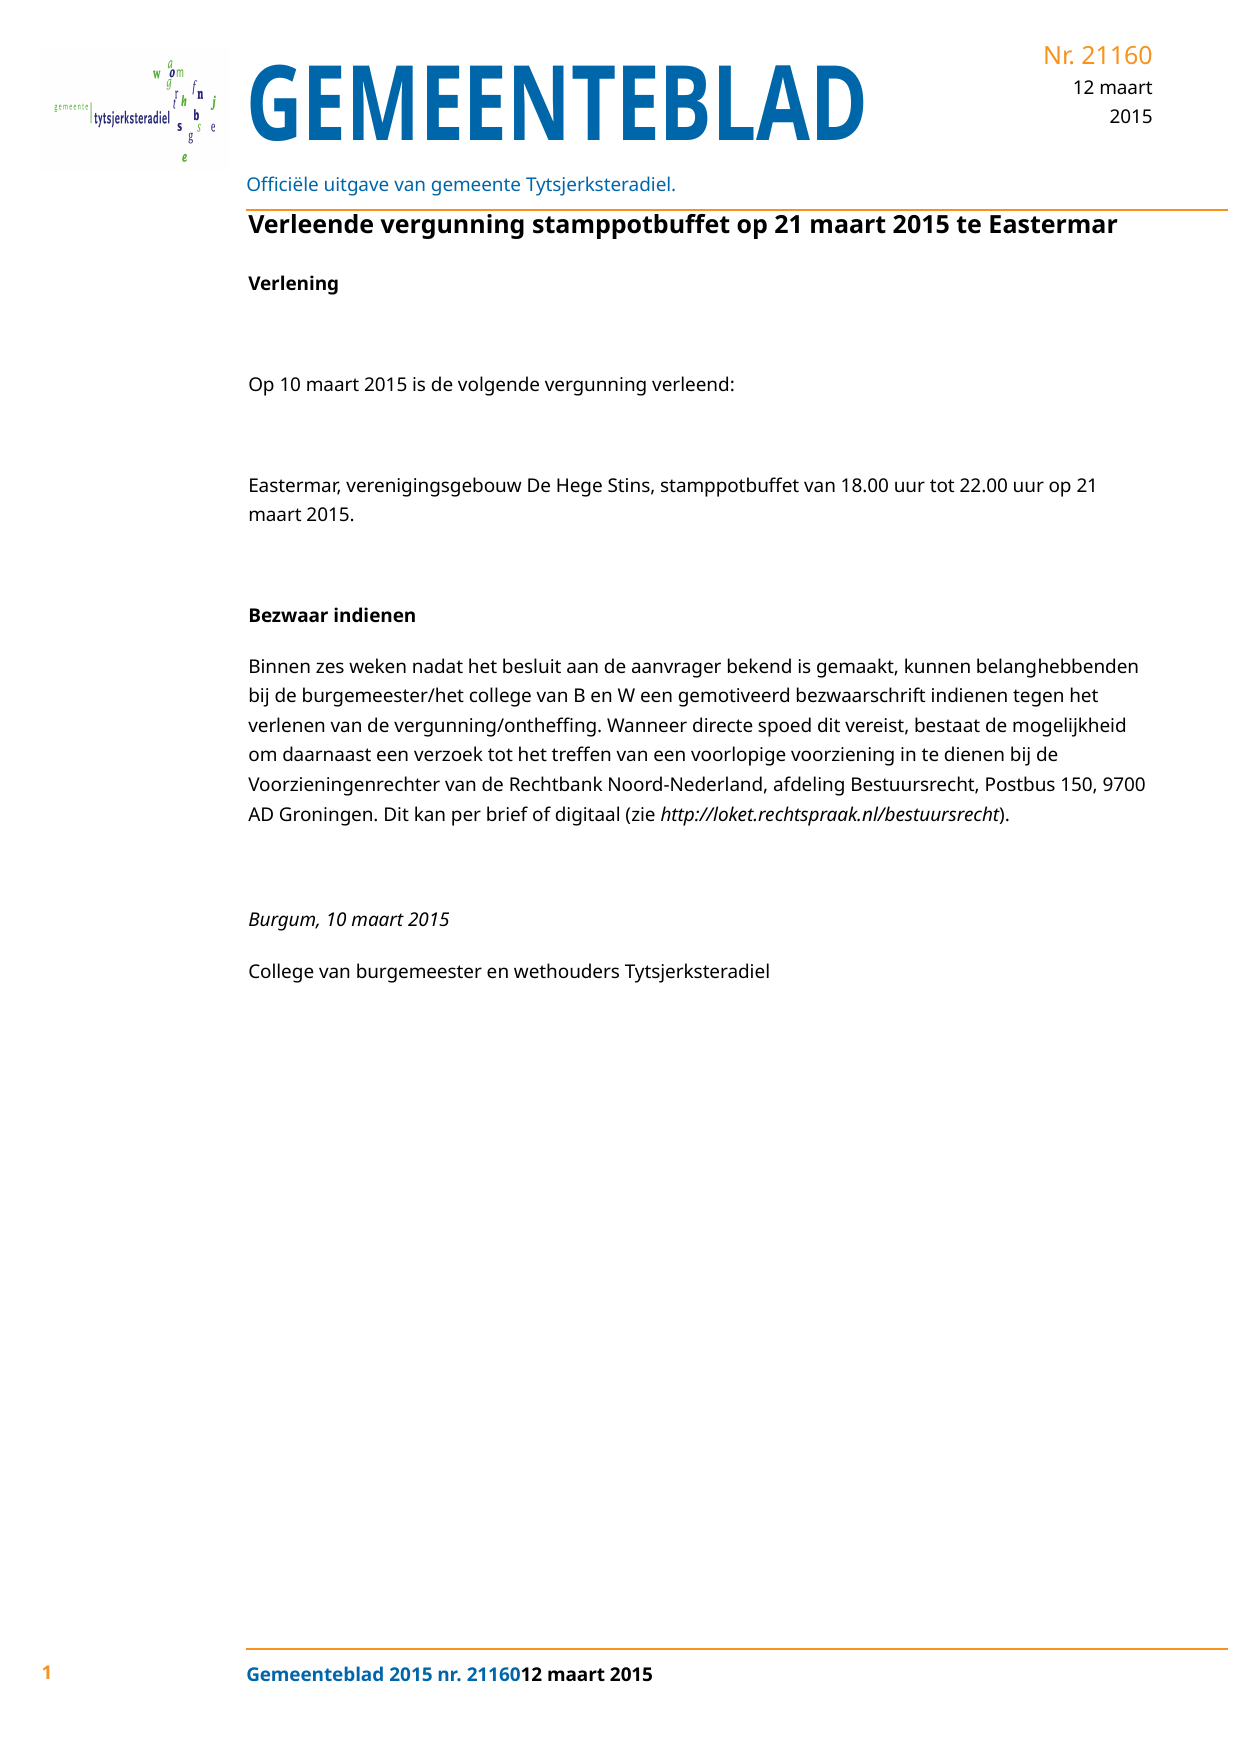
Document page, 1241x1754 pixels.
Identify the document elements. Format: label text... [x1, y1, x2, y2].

text Eastermar, verenigingsgebouw De Hege Stins, stamppotbuffet van 18.00 uur tot 22.00 uur op 21 maart 2015. [248, 472, 1152, 527]
text Bezwaar indienen [248, 602, 1152, 628]
text Burgum, 10 maart 2015 [248, 906, 1152, 932]
text College van burgemeester en wethouders Tytsjerksteradiel [248, 958, 1152, 984]
text Op 10 maart 2015 is de volgende vergunning ver­leend: [248, 371, 1152, 397]
text Binnen zes weken nadat het besluit aan de aanvrager bekend is gemaakt, kunnen belang­hebbenden bij de burgemeester/het college van B en W een gemotiveerd bezwaarschrift indienen tegen het verlenen van de ver­gunning/ontheffing. Wanneer directe spoed dit vereist, bestaat de mogelijkheid om daarnaast een verzoek tot het treffen van een voorlopige voorziening in te dienen bij de Voorzieningenrechter van de Rechtbank Noord-Nederland, afdeling Bestuursrecht, Postbus 150, 9700 AD Groningen. Dit kan per brief of digitaal (zie http://loket.rechtspraak.nl/bestuursrecht). [248, 653, 1152, 826]
picture [41, 47, 231, 172]
text Verleende vergunning stamppotbuffet op 21 maart 2015 te Eastermar [248, 211, 1152, 241]
text Verlening [248, 270, 1152, 296]
